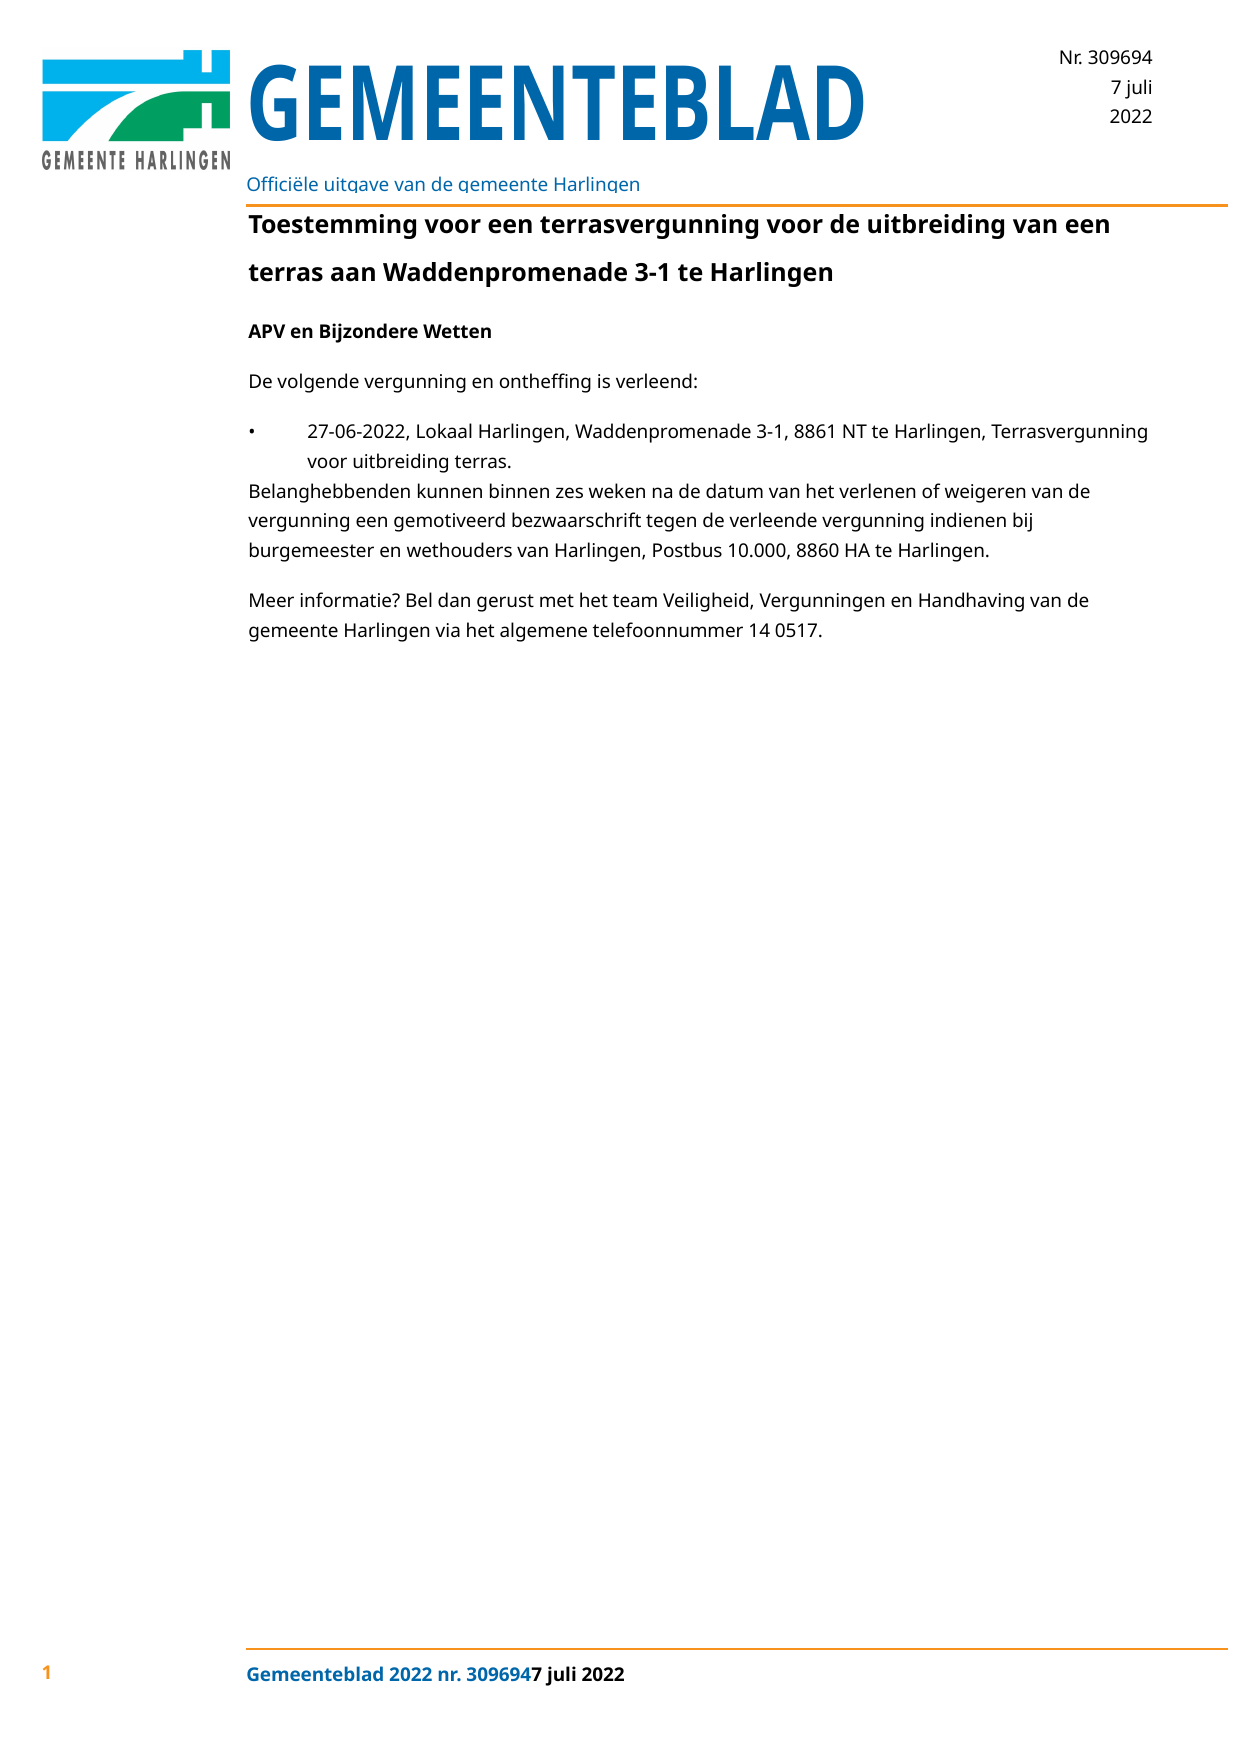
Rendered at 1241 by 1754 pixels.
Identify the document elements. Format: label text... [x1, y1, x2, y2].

picture [41, 47, 231, 172]
text APV en Bijzondere Wetten [248, 318, 1152, 344]
list 27-06-2022, Lokaal Harlingen, Waddenpromenade 3-1, 8861 NT te Harlingen, Terrasvergunning voor uitbreiding terras. [248, 419, 1152, 474]
text Belanghebbenden kunnen binnen zes weken na de datum van het verlenen of weigeren van de vergunning een gemotiveerd bezwaarschrift tegen de verleende vergunning indienen bij burgemeester en wethouders van Harlingen, Postbus 10.000, 8860 HA te Harlingen. [248, 478, 1152, 563]
text Toestemming voor een terrasvergunning voor de uitbreiding van een terras aan Waddenpromenade 3-1 te Harlingen [248, 207, 1152, 288]
text Meer informatie? Bel dan gerust met het team Veiligheid, Vergunningen en Handhaving van de gemeente Harlingen via het algemene telefoonnummer 14 0517. [248, 587, 1152, 643]
text De volgende vergunning en ontheffing is verleend: [248, 368, 1152, 394]
